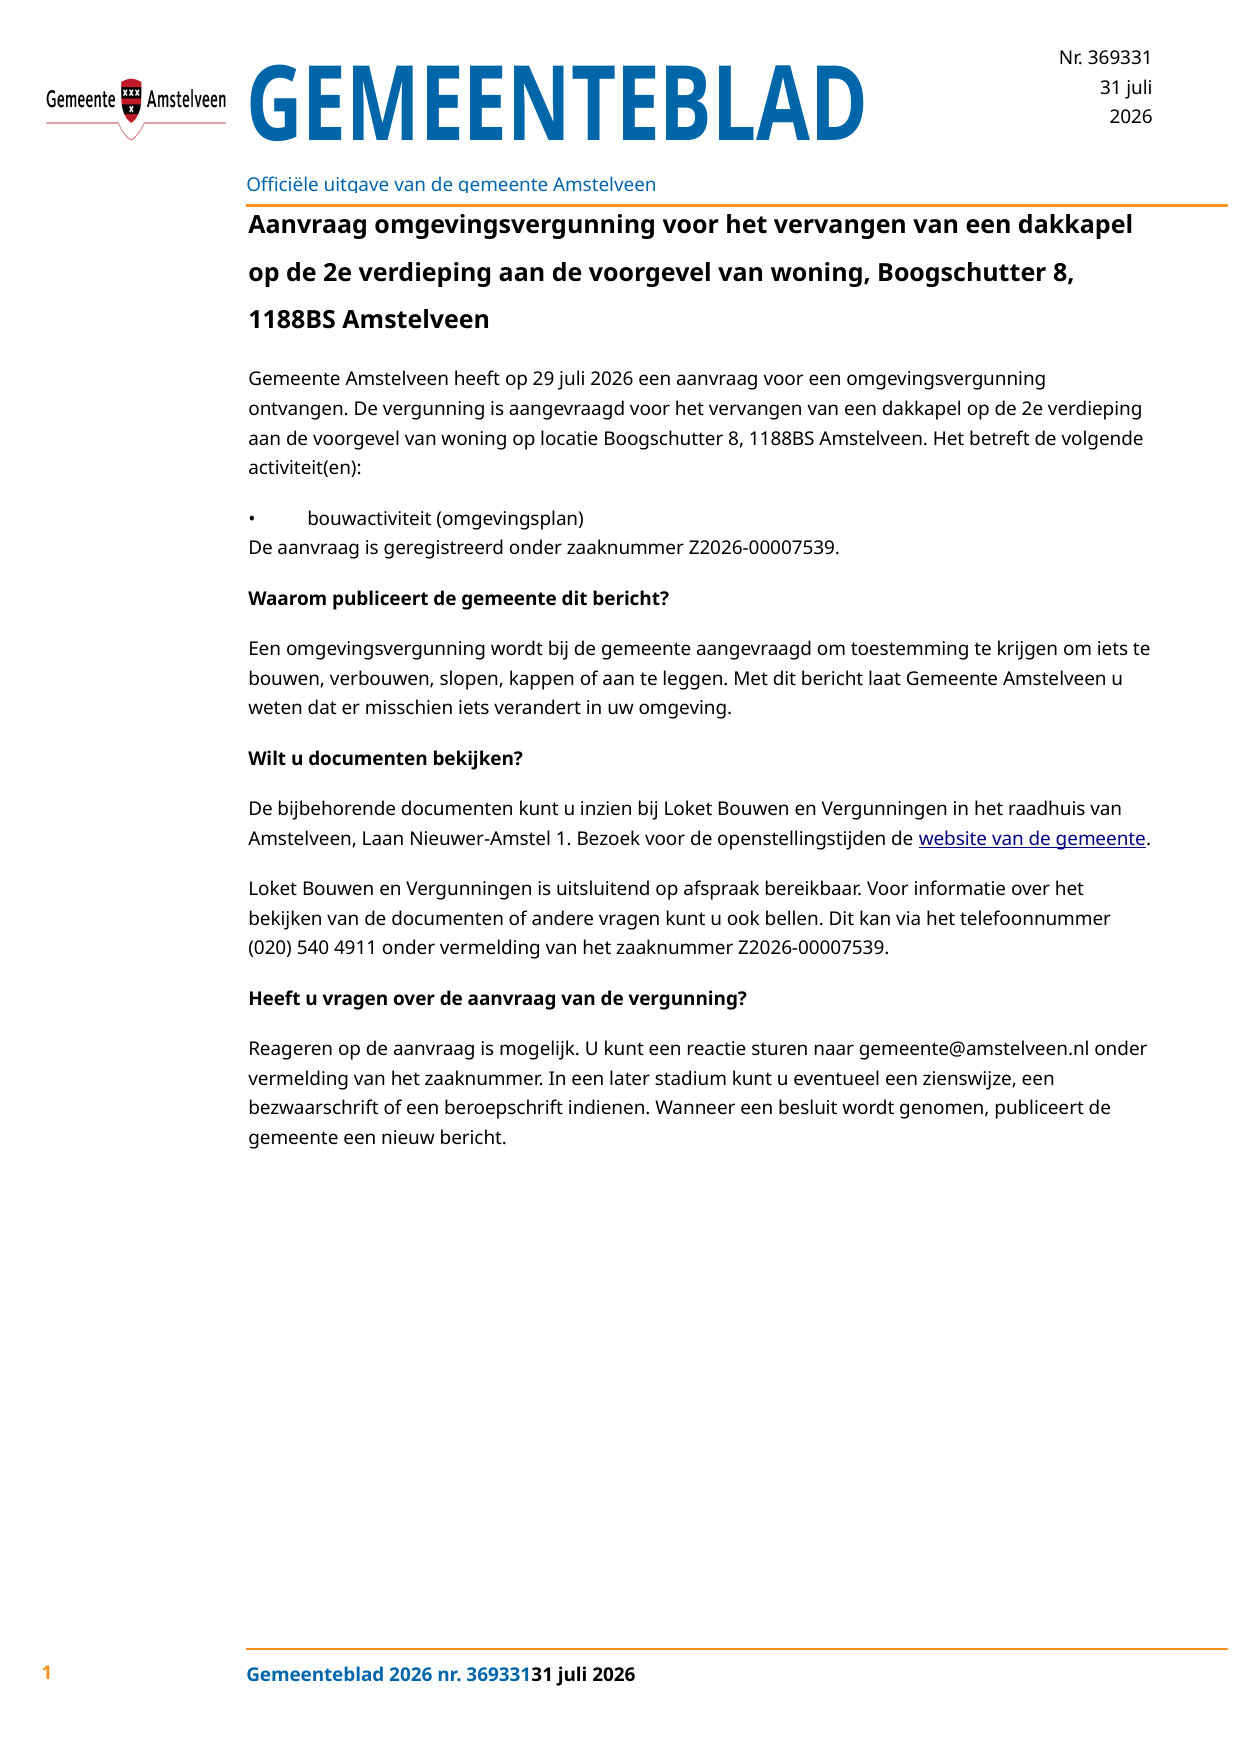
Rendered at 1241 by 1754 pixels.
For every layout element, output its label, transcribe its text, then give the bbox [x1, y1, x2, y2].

text De bijbehorende documenten kunt u inzien bij Loket Bouwen en Vergunningen in het raadhuis van Amstelveen, Laan Nieuwer-Amstel 1. Bezoek voor de openstellingstijden de website van de gemeente. [248, 795, 1152, 850]
text Loket Bouwen en Vergunningen is uitsluitend op afspraak bereikbaar. Voor informatie over het bekijken van de documenten of andere vragen kunt u ook bellen. Dit kan via het telefoonnummer (020) 540 4911 onder vermelding van het zaaknummer Z2026-00007539. [248, 875, 1152, 960]
text Reageren op de aanvraag is mogelijk. U kunt een reactie sturen naar gemeente@amstelveen.nl onder vermelding van het zaaknummer. In een later stadium kunt u eventueel een zienswijze, een bezwaarschrift of een beroepschrift indienen. Wanneer een besluit wordt genomen, publiceert de gemeente een nieuw bericht. [248, 1035, 1152, 1149]
text De aanvraag is geregistreerd onder zaaknummer Z2026-00007539. [248, 534, 1152, 560]
text Aanvraag omgevingsvergunning voor het vervangen van een dakkapel op de 2e verdieping aan de voorgevel van woning, Boogschutter 8, 1188BS Amstelveen [248, 207, 1152, 336]
text Een omgevingsvergunning wordt bij de gemeente aangevraagd om toestemming te krijgen om iets te bouwen, verbouwen, slopen, kappen of aan te leggen. Met dit bericht laat Gemeente Amstelveen u weten dat er misschien iets verandert in uw omgeving. [248, 635, 1152, 720]
text Gemeente Amstelveen heeft op 29 juli 2026 een aanvraag voor een omgevingsvergunning ontvangen. De vergunning is aangevraagd voor het vervangen van een dakkapel op de 2e verdieping aan de voorgevel van woning op locatie Boogschutter 8, 1188BS Amstelveen. Het betreft de volgende activiteit(en): [248, 366, 1152, 480]
text Heeft u vragen over de aanvraag van de vergunning? [248, 985, 1152, 1010]
list bouwactiviteit (omgevingsplan) [248, 505, 1152, 530]
text Wilt u documenten bekijken? [248, 745, 1152, 770]
text Waarom publiceert de gemeente dit bericht? [248, 585, 1152, 610]
picture [41, 47, 231, 172]
